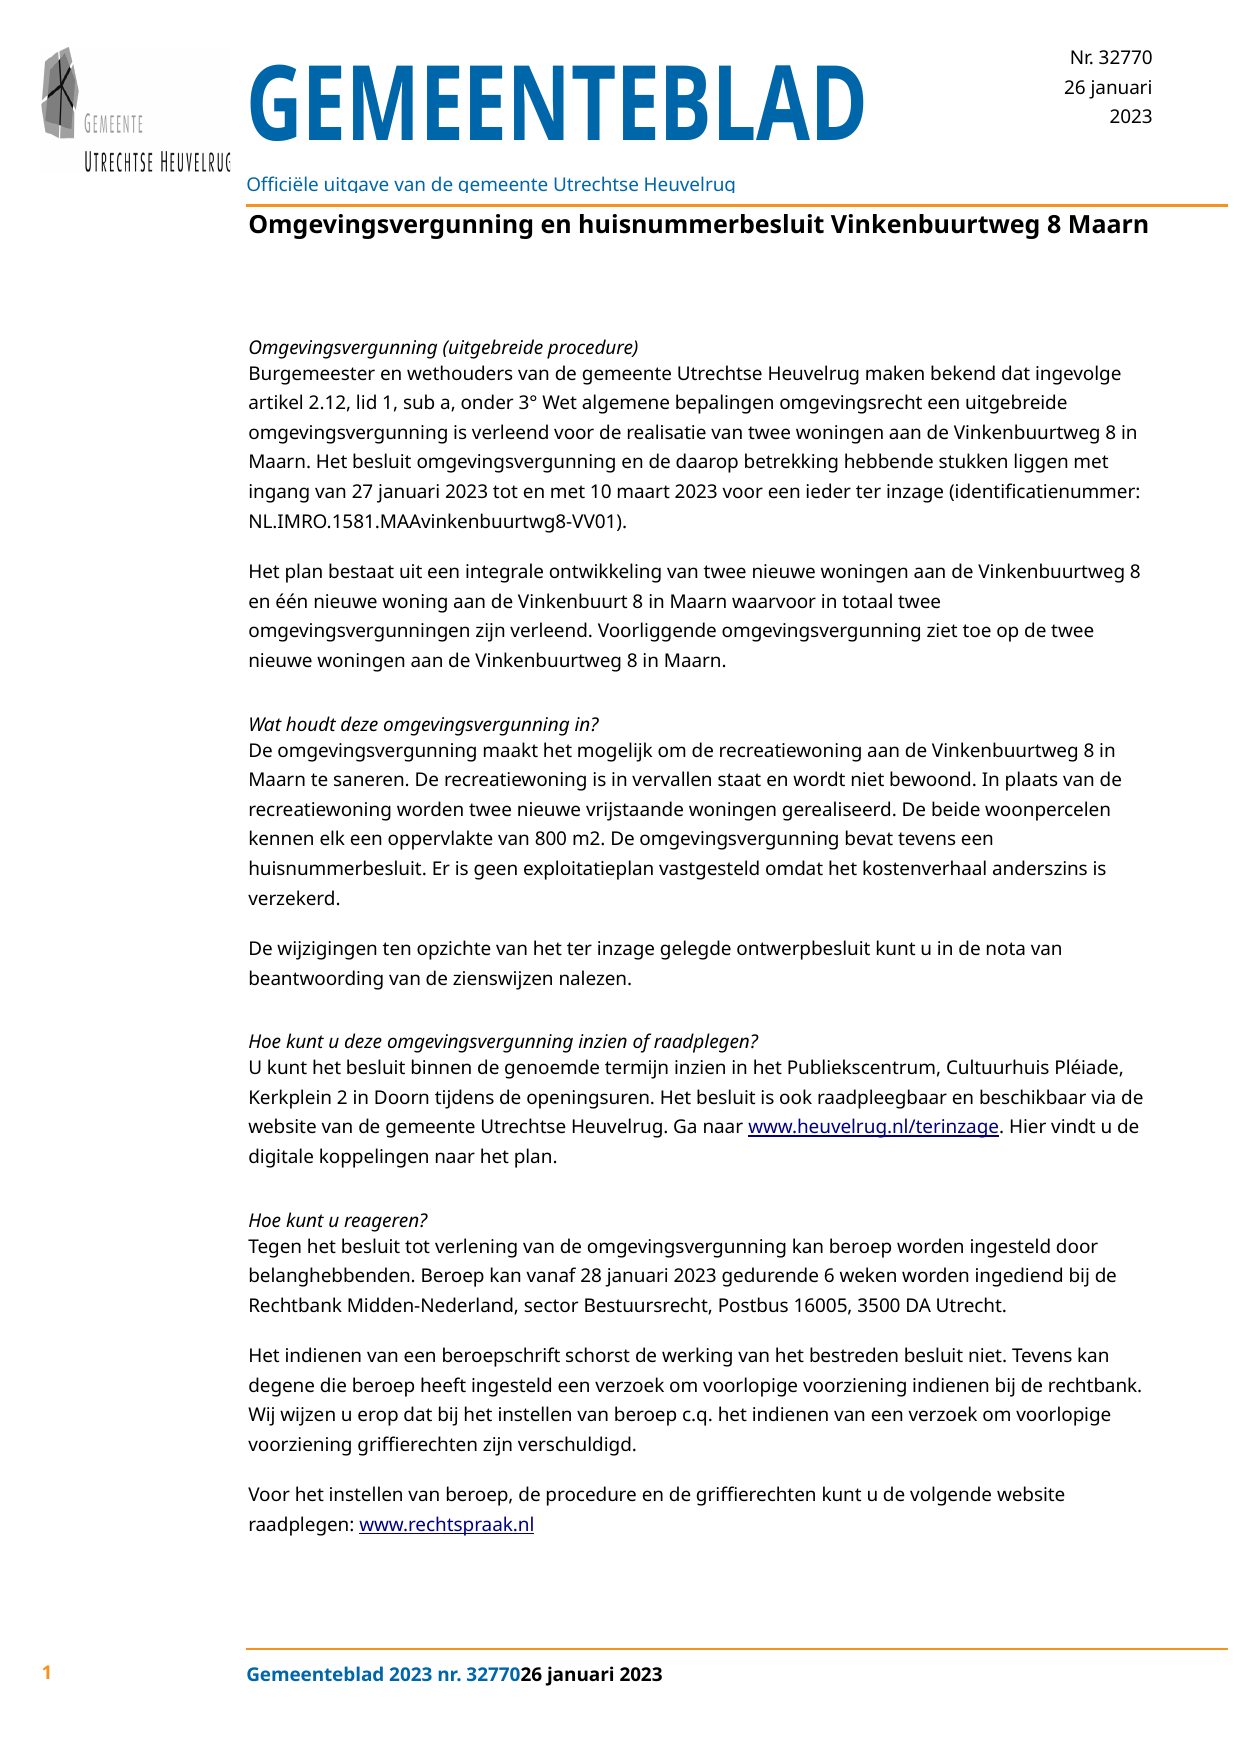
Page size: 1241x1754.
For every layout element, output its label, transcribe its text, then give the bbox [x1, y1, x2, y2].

text Hoe kunt u deze omgevingsvergunning inzien of raadplegen? [248, 1029, 1152, 1054]
text Voor het instellen van beroep, de procedure en de griffierechten kunt u de volgende website raadplegen: www.rechtspraak.nl [248, 1482, 1152, 1537]
text U kunt het besluit binnen de genoemde termijn inzien in het Publiekscentrum, Cultuurhuis Pléiade, Kerkplein 2 in Doorn tijdens de openingsuren. Het besluit is ook raadpleegbaar en beschikbaar via de website van de gemeente Utrechtse Heuvelrug. Ga naar www.heuvelrug.nl/terinzage. Hier vindt u de digitale koppelingen naar het plan. [248, 1054, 1152, 1169]
text Wat houdt deze omgevingsvergunning in? [248, 711, 1152, 737]
text Burgemeester en wethouders van de gemeente Utrechtse Heuvelrug maken bekend dat ingevolge artikel 2.12, lid 1, sub a, onder 3° Wet algemene bepalingen omgevingsrecht een uitgebreide omgevingsvergunning is verleend voor de realisatie van twee woningen aan de Vinkenbuurtweg 8 in Maarn. Het besluit omgevingsvergunning en de daarop betrekking hebbende stukken liggen met ingang van 27 januari 2023 tot en met 10 maart 2023 voor een ieder ter inzage (identificatienummer: NL.IMRO.1581.MAAvinkenbuurtwg8-VV01). [248, 360, 1152, 534]
text Het plan bestaat uit een integrale ontwikkeling van twee nieuwe woningen aan de Vinkenbuurtweg 8 en één nieuwe woning aan de Vinkenbuurt 8 in Maarn waarvoor in totaal twee omgevingsvergunningen zijn verleend. Voorliggende omgevingsvergunning ziet toe op de twee nieuwe woningen aan de Vinkenbuurtweg 8 in Maarn. [248, 558, 1152, 673]
text Omgevingsvergunning en huisnummerbesluit Vinkenbuurtweg 8 Maarn [248, 207, 1152, 241]
picture [41, 47, 231, 172]
text Hoe kunt u reageren? [248, 1207, 1152, 1233]
text Het indienen van een beroepschrift schorst de werking van het bestreden besluit niet. Tevens kan degene die beroep heeft ingesteld een verzoek om voorlopige voorziening indienen bij de rechtbank. Wij wijzen u erop dat bij het instellen van beroep c.q. het indienen van een verzoek om voorlopige voorziening griffierechten zijn verschuldigd. [248, 1342, 1152, 1457]
text De omgevingsvergunning maakt het mogelijk om de recreatiewoning aan de Vinkenbuurtweg 8 in Maarn te saneren. De recreatiewoning is in vervallen staat en wordt niet bewoond. In plaats van de recreatiewoning worden twee nieuwe vrijstaande woningen gerealiseerd. De beide woonpercelen kennen elk een oppervlakte van 800 m2. De omgevingsvergunning bevat tevens een huisnummerbesluit. Er is geen exploitatieplan vastgesteld omdat het kostenverhaal anderszins is verzekerd. [248, 737, 1152, 910]
text Omgevingsvergunning (uitgebreide procedure) [248, 334, 1152, 360]
text De wijzigingen ten opzichte van het ter inzage gelegde ontwerpbesluit kunt u in de nota van beantwoording van de zienswijzen nalezen. [248, 935, 1152, 990]
text Tegen het besluit tot verlening van de omgevingsvergunning kan beroep worden ingesteld door belanghebbenden. Beroep kan vanaf 28 januari 2023 gedurende 6 weken worden ingediend bij de Rechtbank Midden-Nederland, sector Bestuursrecht, Postbus 16005, 3500 DA Utrecht. [248, 1233, 1152, 1318]
